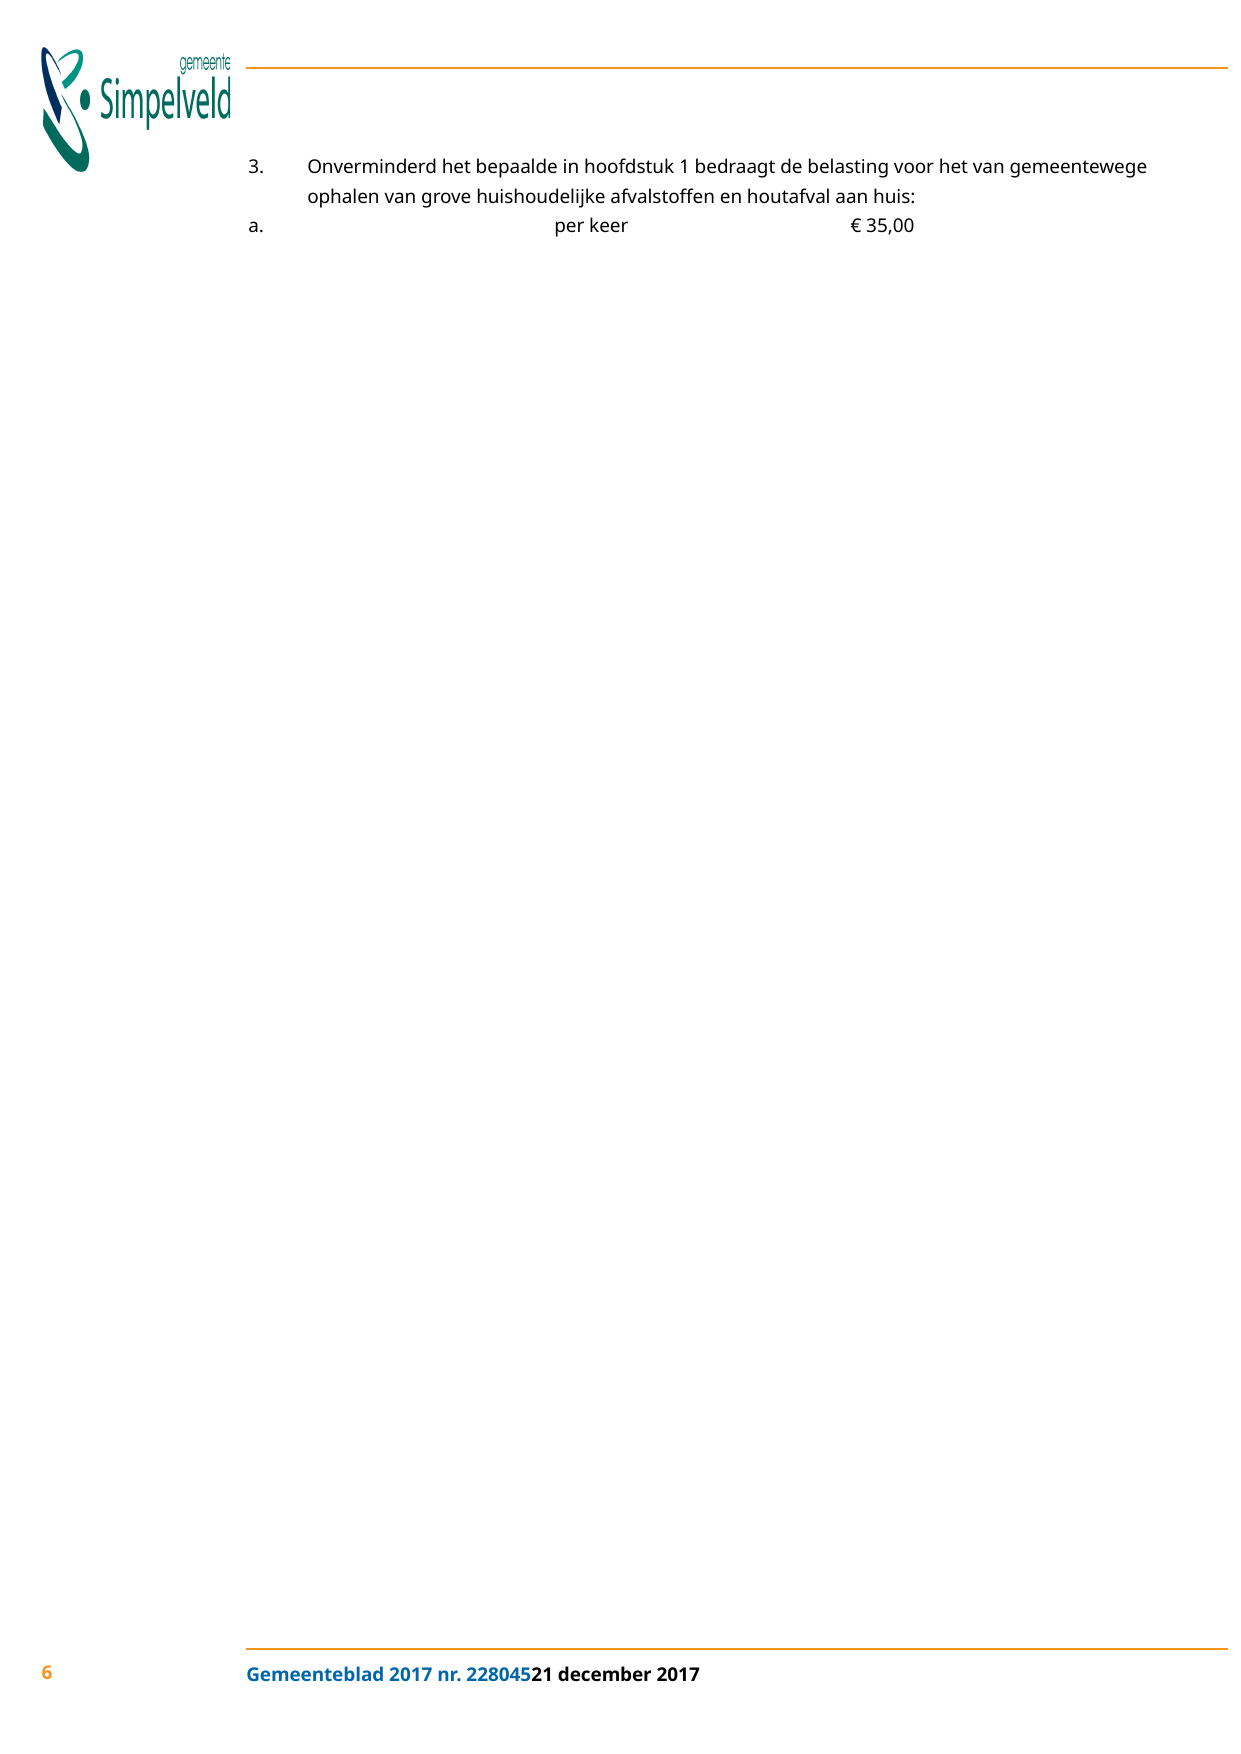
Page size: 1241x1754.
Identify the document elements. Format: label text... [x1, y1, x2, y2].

table_header per keer [549, 213, 850, 238]
table_cell [850, 95, 1152, 121]
list Onverminderd het bepaalde in hoofdstuk 1 bedraagt de belasting voor het van gemeentewege ophalen van grove huishoudelijke afvalstoffen en houtafval aan huis: [248, 153, 1152, 209]
table_header a. [248, 213, 549, 238]
table_cell [549, 95, 850, 121]
table_header € 35,00 [850, 213, 1152, 238]
table_cell [248, 95, 549, 121]
picture [41, 47, 231, 172]
